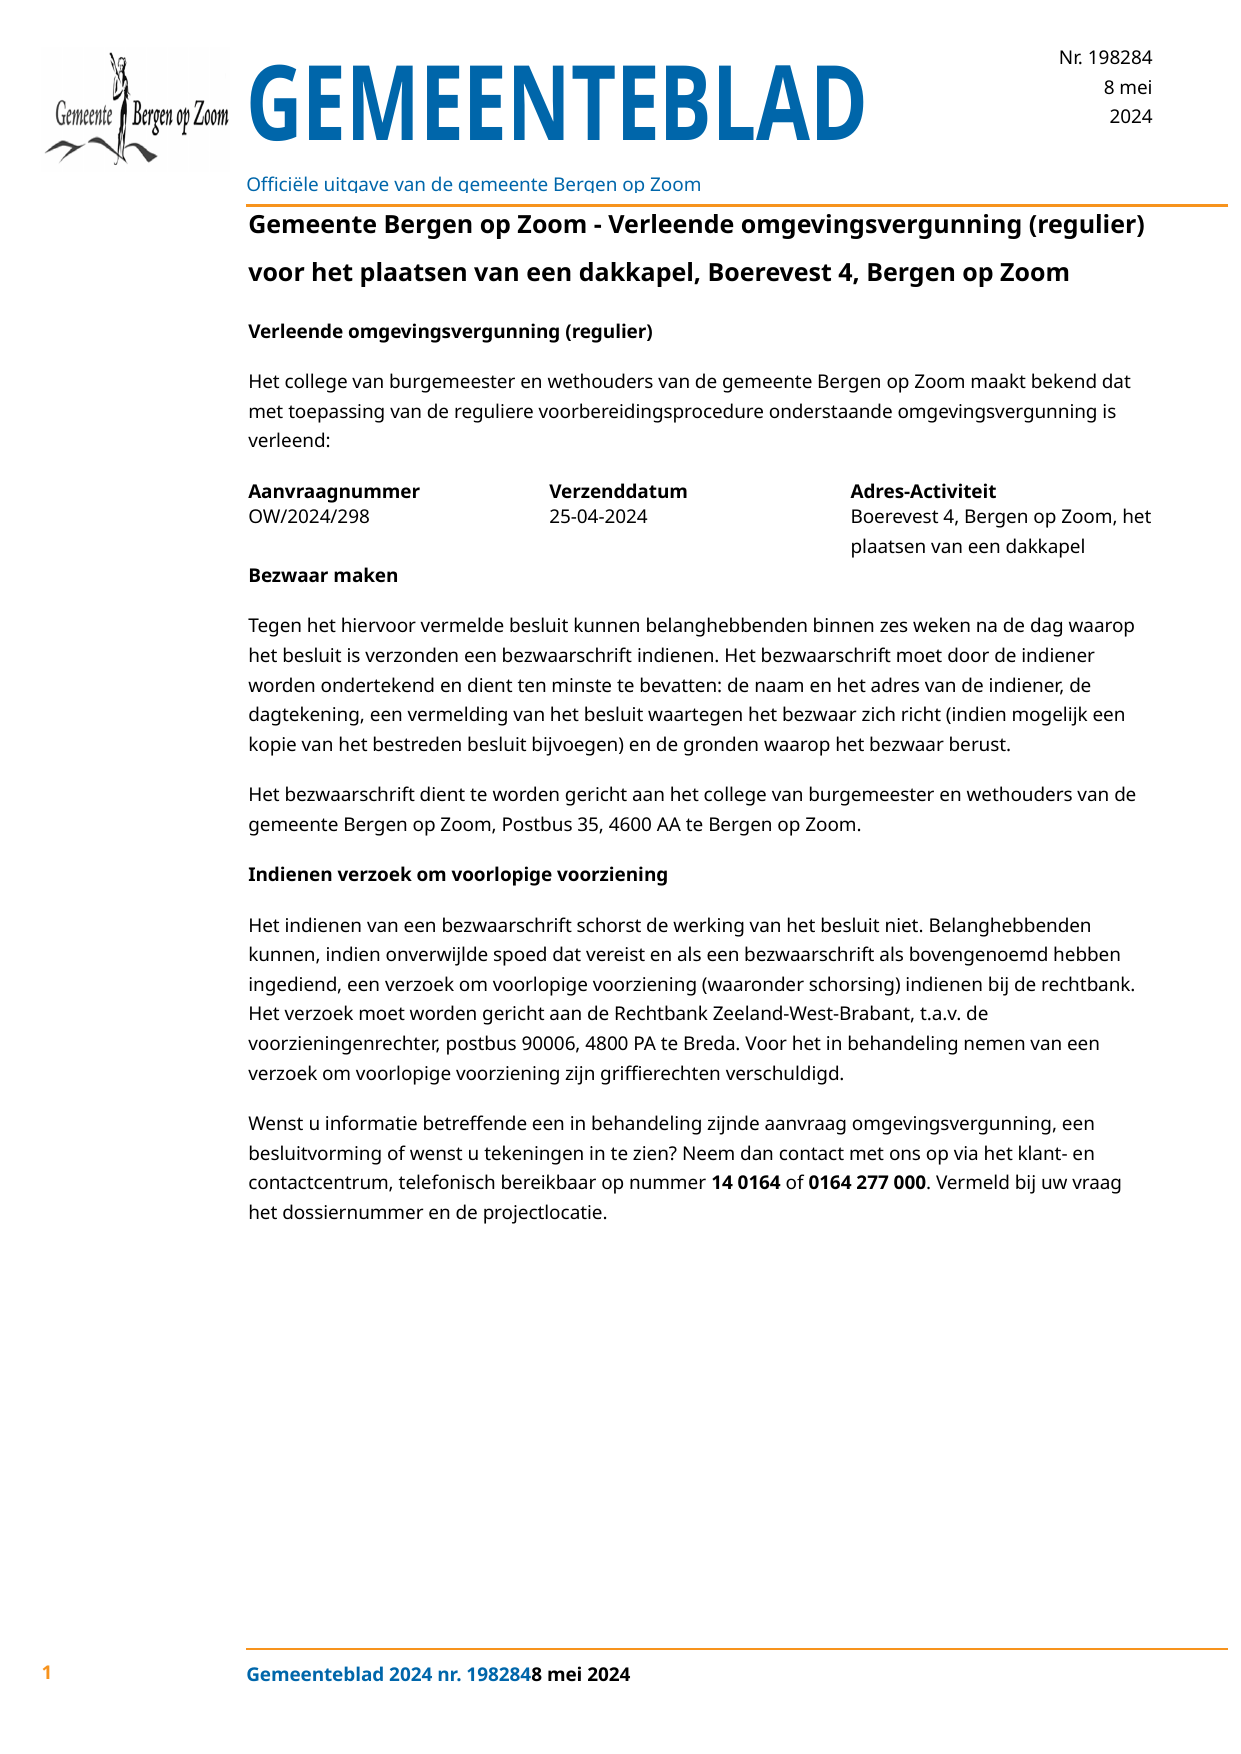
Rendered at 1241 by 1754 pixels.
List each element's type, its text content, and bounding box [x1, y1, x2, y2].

text Het indienen van een bezwaarschrift schorst de werking van het besluit niet. Belanghebbenden kunnen, indien onverwijlde spoed dat vereist en als een bezwaarschrift als bovengenoemd hebben ingediend, een verzoek om voorlopige voorziening (waaronder schorsing) indienen bij de rechtbank. Het verzoek moet worden gericht aan de Rechtbank Zeeland-West-Brabant, t.a.v. de voorzieningenrechter, postbus 90006, 4800 PA te Breda. Voor het in behandeling nemen van een verzoek om voorlopige voorziening zijn griffierechten verschuldigd. [248, 912, 1152, 1086]
text Tegen het hiervoor vermelde besluit kunnen belanghebbenden binnen zes weken na de dag waarop het besluit is verzonden een bezwaarschrift indienen. Het bezwaarschrift moet door de indiener worden ondertekend en dient ten minste te bevatten: de naam en het adres van de indiener, de dagtekening, een vermelding van het besluit waartegen het bezwaar zich richt (indien mogelijk een kopie van het bestreden besluit bijvoegen) en de gronden waarop het bezwaar berust. [248, 613, 1152, 757]
text Wenst u informatie betreffende een in behandeling zijnde aanvraag omgevingsvergunning, een besluitvorming of wenst u tekeningen in te zien? Neem dan contact met ons op via het klant- en contactcentrum, telefonisch bereikbaar op nummer 14 0164 of 0164 277 000. Vermeld bij uw vraag het dossiernummer en de projectlocatie. [248, 1110, 1152, 1225]
picture [41, 47, 231, 172]
text Het college van burgemeester en wethouders van de gemeente Bergen op Zoom maakt bekend dat met toepassing van de reguliere voorbereidingsprocedure onderstaande omgevingsvergunning is verleend: [248, 368, 1152, 453]
text Verleende omgevingsvergunning (regulier) [248, 318, 1152, 344]
text Indienen verzoek om voorlopige voorziening [248, 861, 1152, 887]
text Gemeente Bergen op Zoom - Verleende omgevingsvergunning (regulier) voor het plaatsen van een dakkapel, Boerevest 4, Bergen op Zoom [248, 207, 1152, 288]
table_cell Boerevest 4, Bergen op Zoom, het plaatsen van een dakkapel [850, 504, 1152, 559]
text Het bezwaarschrift dient te worden gericht aan het college van burgemeester en wethouders van de gemeente Bergen op Zoom, Postbus 35, 4600 AA te Bergen op Zoom. [248, 781, 1152, 837]
table_header Verzenddatum [549, 478, 850, 504]
table_cell OW/2024/298 [248, 504, 549, 559]
table_header Adres-Activiteit [850, 478, 1152, 504]
text Bezwaar maken [248, 562, 1152, 588]
table_header Aanvraagnummer [248, 478, 549, 504]
table_cell 25-04-2024 [549, 504, 850, 559]
